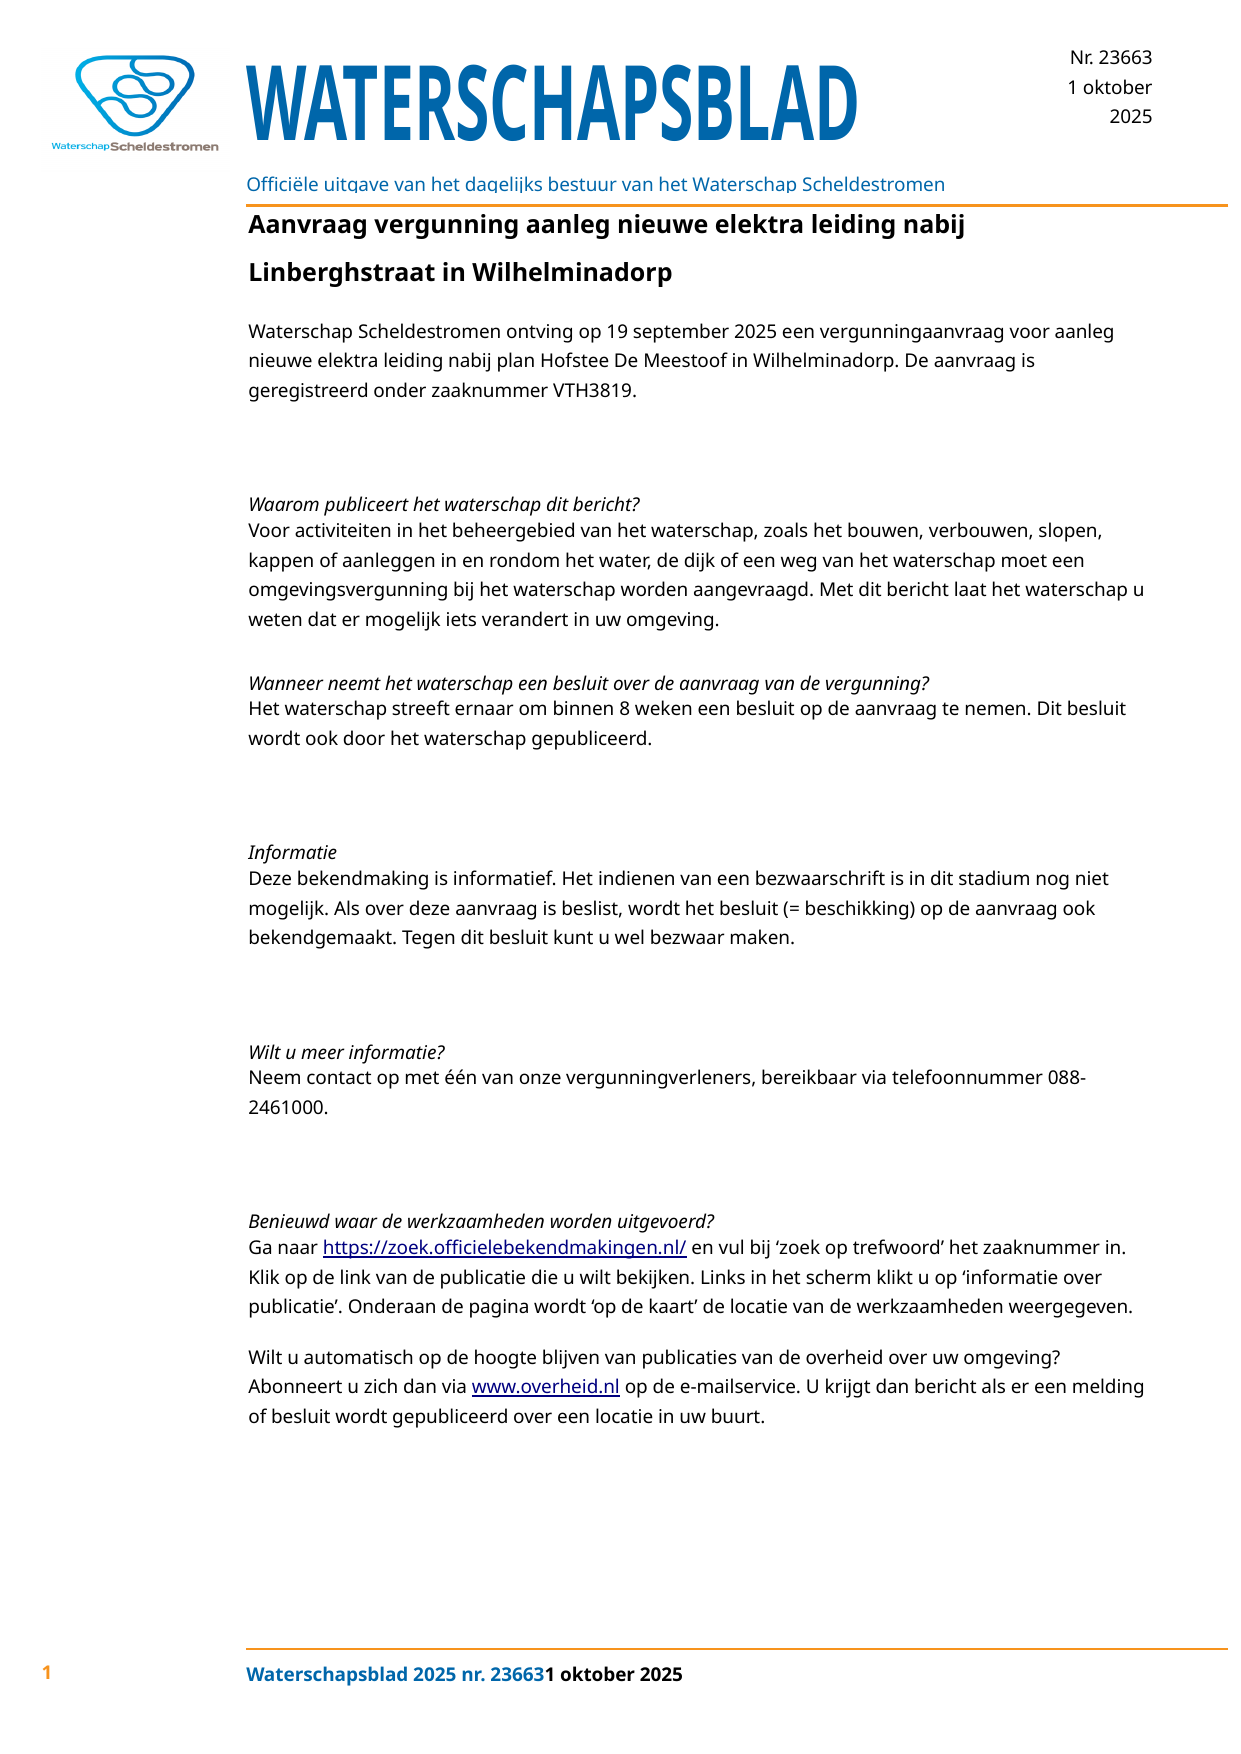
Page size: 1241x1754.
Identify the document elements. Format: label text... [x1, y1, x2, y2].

picture [41, 47, 231, 172]
text Aanvraag vergunning aanleg nieuwe elektra leiding nabij Linberghstraat in Wilhelminadorp [248, 207, 1152, 288]
text Waterschap Scheldestromen ontving op 19 september 2025 een vergunningaanvraag voor aanleg nieuwe elektra leiding nabij plan Hofstee De Meestoof in Wilhelminadorp. De aanvraag is geregistreerd onder zaaknummer VTH3819. [248, 318, 1152, 403]
text Neem contact op met één van onze vergunningverleners, bereikbaar via telefoonnummer 088-2461000. [248, 1064, 1152, 1120]
text Het waterschap streeft ernaar om binnen 8 weken een besluit op de aanvraag te nemen. Dit besluit wordt ook door het waterschap gepubliceerd. [248, 696, 1152, 751]
text Wilt u meer informatie? [248, 1039, 1152, 1064]
text Informatie [248, 839, 1152, 865]
text Deze bekendmaking is informatief. Het indienen van een bezwaarschrift is in dit stadium nog niet mogelijk. Als over deze aanvraag is beslist, wordt het besluit (= beschikking) op de aanvraag ook bekendgemaakt. Tegen dit besluit kunt u wel bezwaar maken. [248, 865, 1152, 950]
text Waarom publiceert het waterschap dit bericht? [248, 491, 1152, 517]
text Ga naar https://zoek.officielebekendmakingen.nl/ en vul bij ‘zoek op trefwoord’ het zaaknummer in. Klik op de link van de publicatie die u wilt bekijken. Links in het scherm klikt u op ‘informatie over publicatie’. Onderaan de pagina wordt ‘op de kaart’ de locatie van de werkzaamheden weergegeven. [248, 1234, 1152, 1319]
text Wanneer neemt het waterschap een besluit over de aanvraag van de vergunning? [248, 670, 1152, 696]
text Benieuwd waar de werkzaamheden worden uitgevoerd? [248, 1208, 1152, 1234]
text Wilt u automatisch op de hoogte blijven van publicaties van de overheid over uw omgeving? Abonneert u zich dan via www.overheid.nl op de e-mailservice. U krijgt dan bericht als er een melding of besluit wordt gepubliceerd over een locatie in uw buurt. [248, 1344, 1152, 1429]
text Voor activiteiten in het beheergebied van het waterschap, zoals het bouwen, verbouwen, slopen, kappen of aanleggen in en rondom het water, de dijk of een weg van het waterschap moet een omgevingsvergunning bij het waterschap worden aangevraagd. Met dit bericht laat het waterschap u weten dat er mogelijk iets verandert in uw omgeving. [248, 517, 1152, 632]
